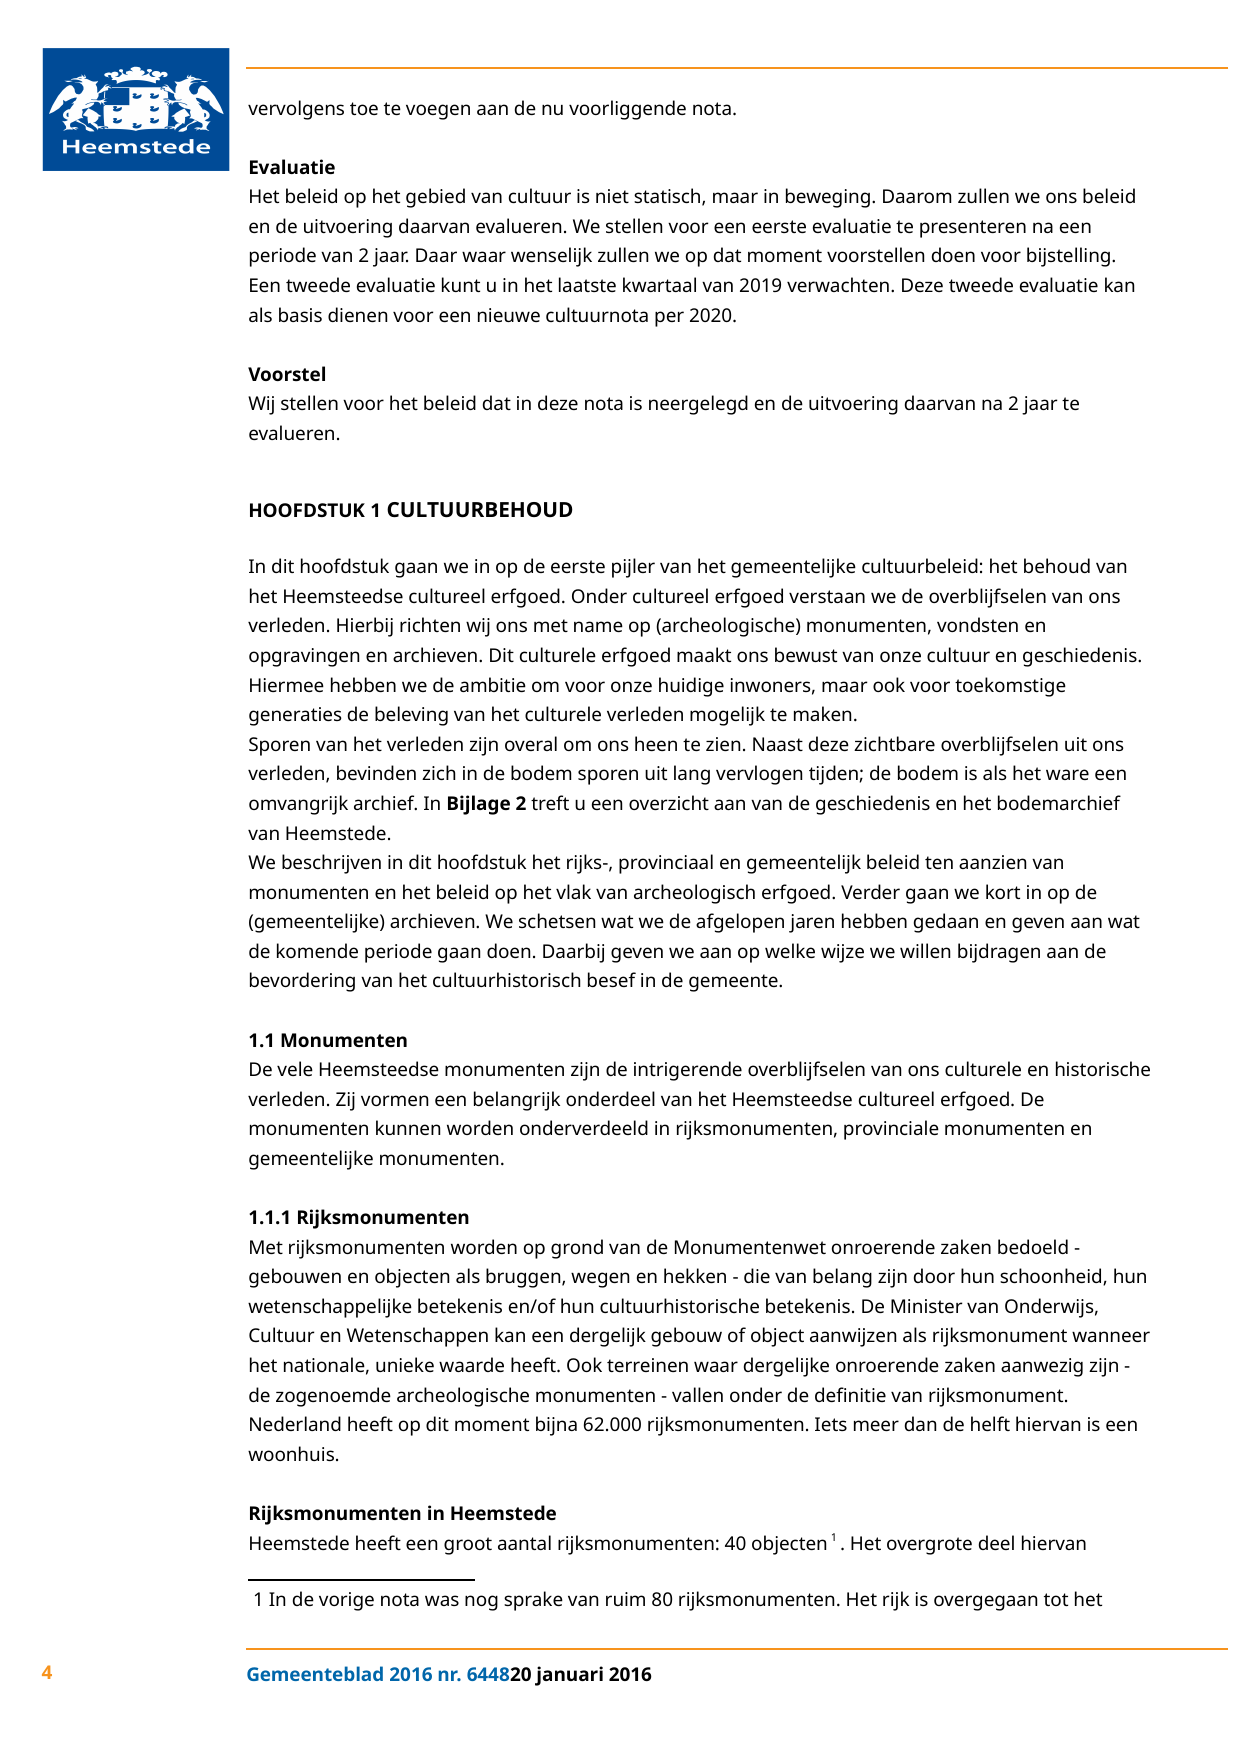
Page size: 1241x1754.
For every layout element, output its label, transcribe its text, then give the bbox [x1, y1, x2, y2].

text Nederland heeft op dit moment bijna 62.000 rijksmonumenten. Iets meer dan de helft hiervan is een woonhuis. [248, 1411, 1152, 1467]
text Het beleid op het gebied van cultuur is niet statisch, maar in beweging. Daarom zullen we ons beleid en de uitvoering daarvan evalueren. We stellen voor een eerste evaluatie te presenteren na een periode van 2 jaar. Daar waar wenselijk zullen we op dat moment voorstellen doen voor bijstelling. Een tweede evaluatie kunt u in het laatste kwartaal van 2019 verwachten. Deze tweede evaluatie kan als basis dienen voor een nieuwe cultuurnota per 2020. [248, 183, 1152, 328]
text Wij stellen voor het beleid dat in deze nota is neergelegd en de uitvoering daarvan na 2 jaar te evalueren. [248, 391, 1152, 446]
picture [41, 47, 231, 172]
text vervolgens toe te voegen aan de nu voorliggende nota. [248, 95, 1152, 121]
text HOOFDSTUK 1 CULTUURBEHOUD [248, 495, 1152, 524]
text Evaluatie [248, 154, 1152, 180]
text Sporen van het verleden zijn overal om ons heen te zien. Naast deze zichtbare overblijfselen uit ons verleden, bevinden zich in de bodem sporen uit lang vervlogen tijden; de bodem is als het ware een omvangrijk archief. In Bijlage 2 treft u een overzicht aan van de geschiedenis en het bodemarchief van Heemstede. [248, 731, 1152, 845]
text 1.1.1 Rijksmonumenten [248, 1204, 1152, 1230]
text Rijksmonumenten in Heemstede [248, 1500, 1152, 1526]
text Met rijksmonumenten worden op grond van de Monumentenwet onroerende zaken bedoeld - gebouwen en objecten als bruggen, wegen en hekken - die van belang zijn door hun schoonheid, hun wetenschappelijke betekenis en/of hun cultuurhistorische betekenis. De Minister van Onderwijs, Cultuur en Wetenschappen kan een dergelijk gebouw of object aanwijzen als rijksmonument wanneer het nationale, unieke waarde heeft. Ook terreinen waar dergelijke onroerende zaken aanwezig zijn - de zogenoemde archeologische monumenten - vallen onder de definitie van rijksmonument. [248, 1234, 1152, 1407]
text Heemstede heeft een groot aantal rijksmonumenten: 40 objecten. Het overgrote deel hiervan [248, 1530, 1152, 1555]
text 1.1 Monumenten [248, 1027, 1152, 1052]
text In de vorige nota was nog sprake van ruim 80 rijksmonumenten. Het rijk is overgegaan tot het [248, 1586, 1152, 1612]
text Voorstel [248, 361, 1152, 387]
text De vele Heemsteedse monumenten zijn de intrigerende overblijfselen van ons culturele en historische verleden. Zij vormen een belangrijk onderdeel van het Heemsteedse cultureel erfgoed. De monumenten kunnen worden onderverdeeld in rijksmonumenten, provinciale monumenten en gemeentelijke monumenten. [248, 1056, 1152, 1171]
text We beschrijven in dit hoofdstuk het rijks-, provinciaal en gemeentelijk beleid ten aanzien van monumenten en het beleid op het vlak van archeologisch erfgoed. Verder gaan we kort in op de (gemeentelijke) archieven. We schetsen wat we de afgelopen jaren hebben gedaan en geven aan wat de komende periode gaan doen. Daarbij geven we aan op welke wijze we willen bijdragen aan de bevordering van het cultuurhistorisch besef in de gemeente. [248, 849, 1152, 993]
text In dit hoofdstuk gaan we in op de eerste pijler van het gemeentelijke cultuurbeleid: het behoud van het Heemsteedse cultureel erfgoed. Onder cultureel erfgoed verstaan we de overblijfselen van ons verleden. Hierbij richten wij ons met name op (archeologische) monumenten, vondsten en opgravingen en archieven. Dit culturele erfgoed maakt ons bewust van onze cultuur en geschiedenis. Hiermee hebben we de ambitie om voor onze huidige inwoners, maar ook voor toekomstige generaties de beleving van het culturele verleden mogelijk te maken. [248, 553, 1152, 727]
